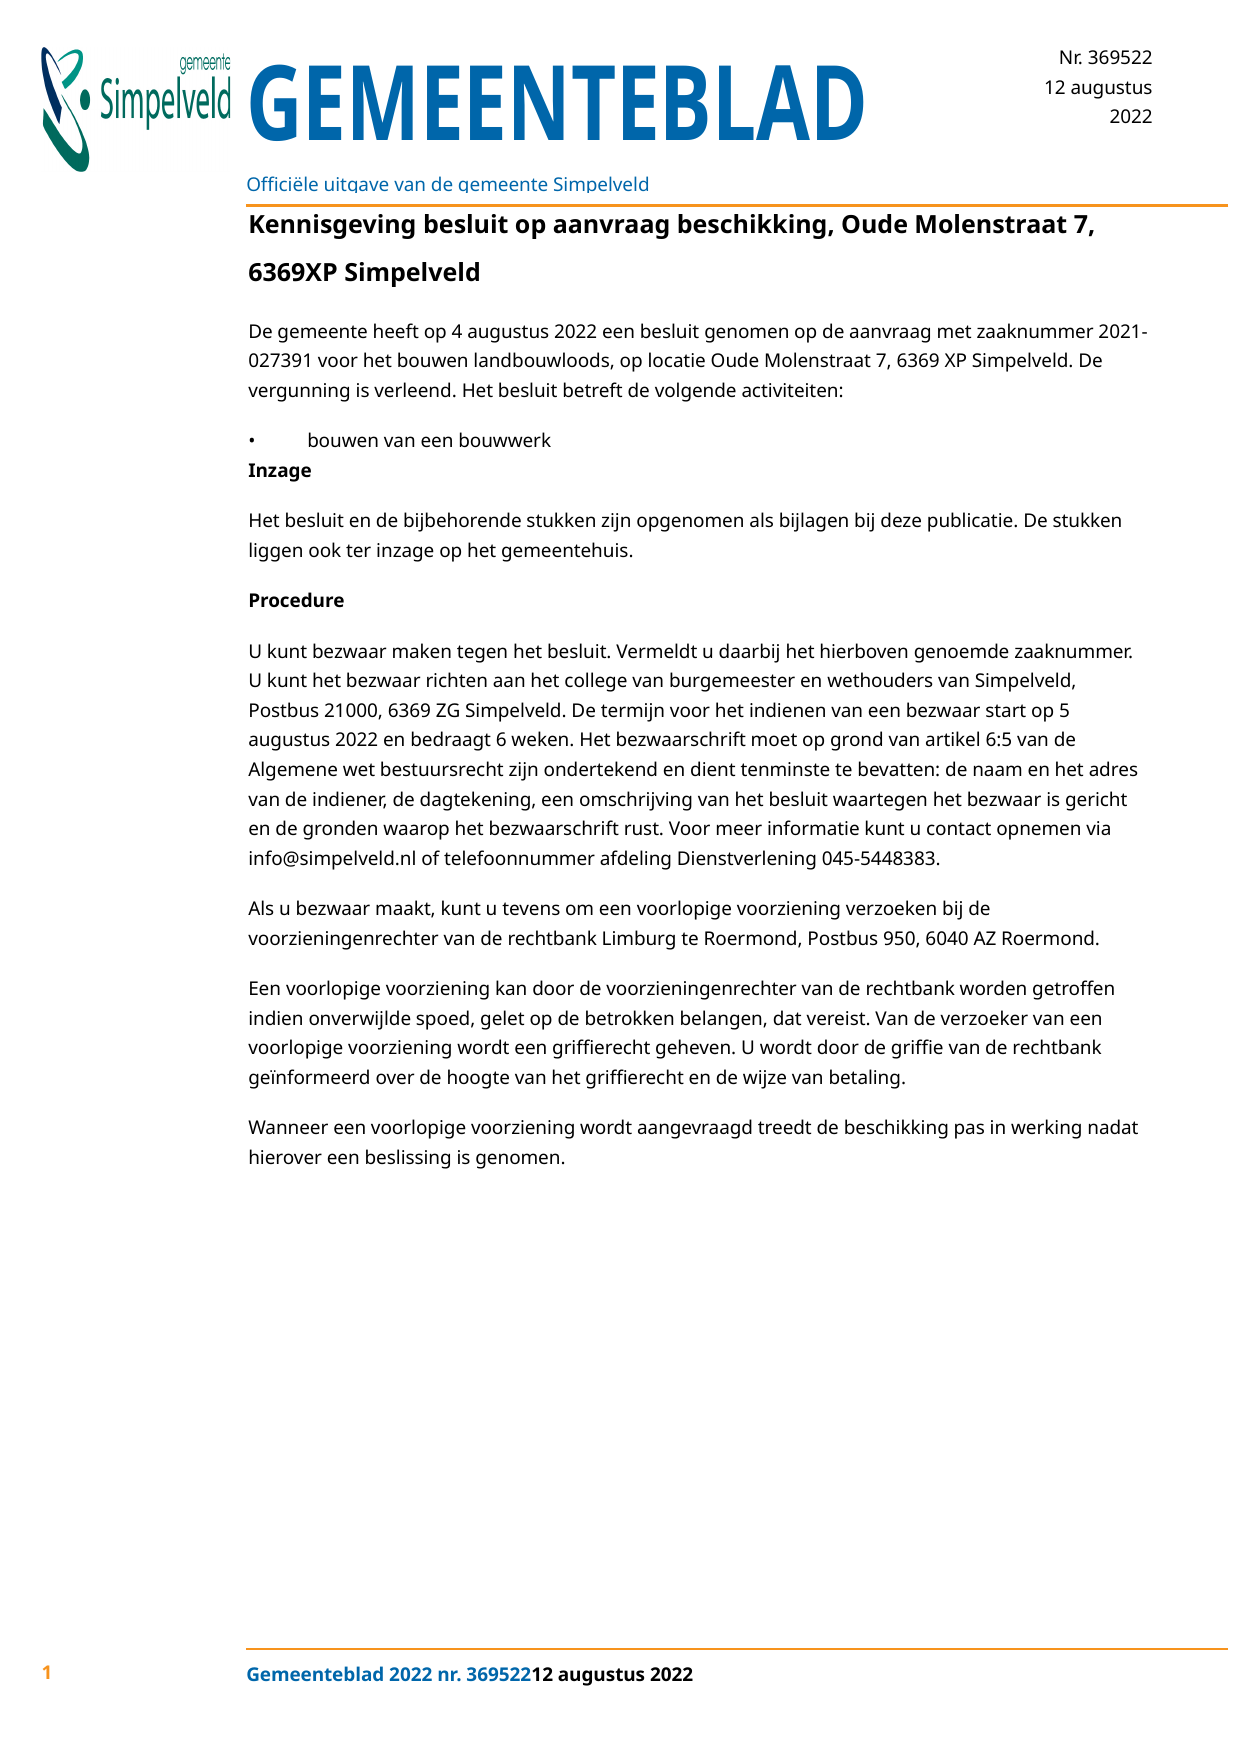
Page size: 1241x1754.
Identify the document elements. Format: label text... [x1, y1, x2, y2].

picture [41, 47, 231, 172]
list bouwen van een bouwwerk [248, 427, 1152, 453]
text Kennisgeving besluit op aanvraag beschikking, Oude Molenstraat 7, 6369XP Simpelveld [248, 207, 1152, 288]
text Wanneer een voorlopige voorziening wordt aangevraagd treedt de beschikking pas in werking nadat hierover een beslissing is genomen. [248, 1114, 1152, 1170]
text Procedure [248, 587, 1152, 613]
text Inzage [248, 457, 1152, 483]
text U kunt bezwaar maken tegen het besluit. Vermeldt u daarbij het hierboven genoemde zaaknummer. U kunt het bezwaar richten aan het college van burgemeester en wethouders van Simpelveld, Postbus 21000, 6369 ZG Simpelveld. De termijn voor het indienen van een bezwaar start op 5 augustus 2022 en bedraagt 6 weken. Het bezwaarschrift moet op grond van artikel 6:5 van de Algemene wet bestuursrecht zijn ondertekend en dient tenminste te bevatten: de naam en het adres van de indiener, de dagtekening, een omschrijving van het besluit waartegen het bezwaar is gericht en de gronden waarop het bezwaarschrift rust. Voor meer informatie kunt u contact opnemen via info@simpelveld.nl of telefoonnummer afdeling Dienstverlening 045-5448383. [248, 638, 1152, 871]
text Een voorlopige voorziening kan door de voorzieningenrechter van de rechtbank worden getroffen indien onverwijlde spoed, gelet op de betrokken belangen, dat vereist. Van de verzoeker van een voorlopige voorziening wordt een griffierecht geheven. U wordt door de griffie van de rechtbank geïnformeerd over de hoogte van het griffierecht en de wijze van betaling. [248, 975, 1152, 1090]
text De gemeente heeft op 4 augustus 2022 een besluit genomen op de aanvraag met zaaknummer 2021-027391 voor het bouwen landbouwloods, op locatie Oude Molenstraat 7, 6369 XP Simpelveld. De vergunning is verleend. Het besluit betreft de volgende activiteiten: [248, 318, 1152, 403]
text Als u bezwaar maakt, kunt u tevens om een voorlopige voorziening verzoeken bij de voorzieningenrechter van de rechtbank Limburg te Roermond, Postbus 950, 6040 AZ Roermond. [248, 895, 1152, 951]
text Het besluit en de bijbehorende stukken zijn opgenomen als bijlagen bij deze publicatie. De stukken liggen ook ter inzage op het gemeentehuis. [248, 507, 1152, 563]
